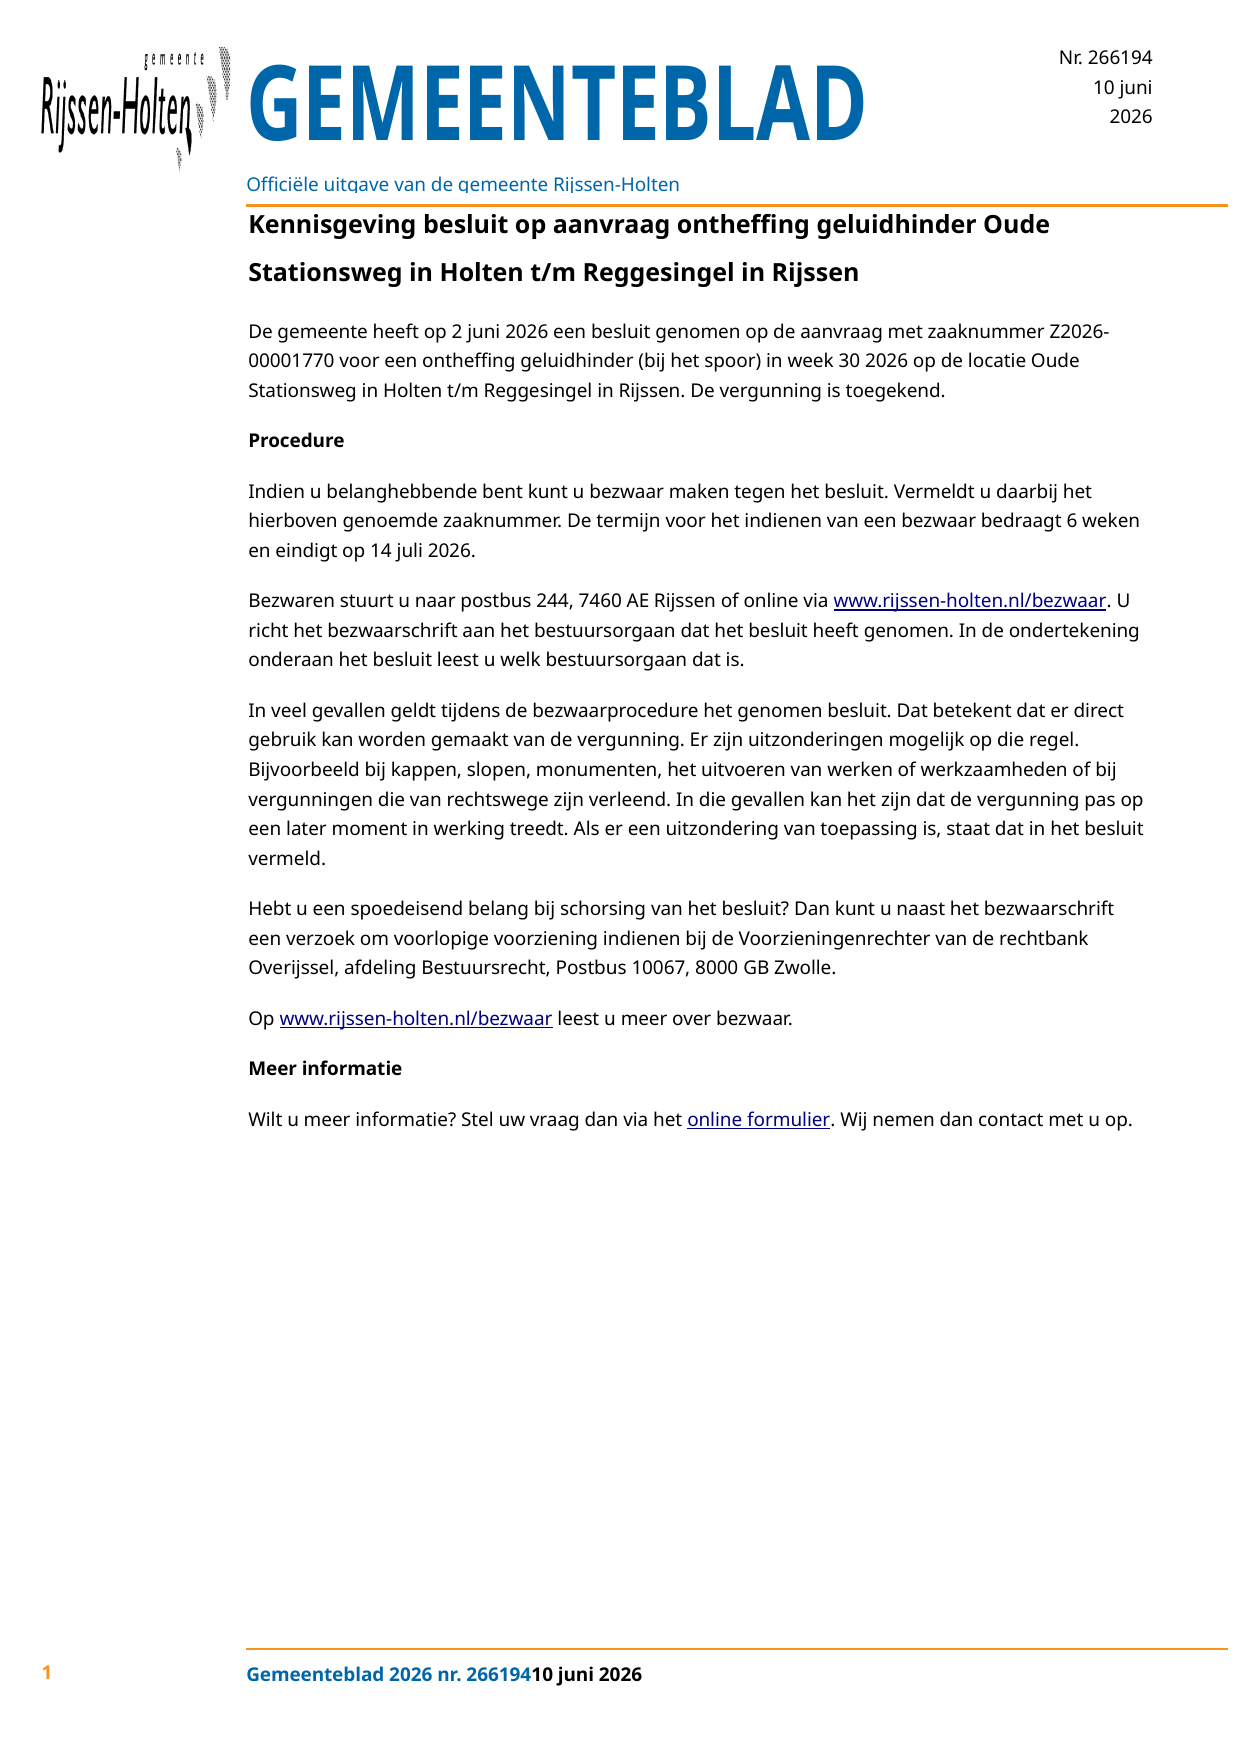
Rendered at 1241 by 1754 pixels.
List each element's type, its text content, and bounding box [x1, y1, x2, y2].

text Hebt u een spoedeisend belang bij schorsing van het besluit? Dan kunt u naast het bezwaarschrift een verzoek om voorlopige voorziening indienen bij de Voorzieningenrechter van de rechtbank Overijssel, afdeling Bestuursrecht, Postbus 10067, 8000 GB Zwolle. [248, 895, 1152, 980]
text Bezwaren stuurt u naar postbus 244, 7460 AE Rijssen of online via www.rijssen-holten.nl/bezwaar. U richt het bezwaarschrift aan het bestuursorgaan dat het besluit heeft genomen. In de ondertekening onderaan het besluit leest u welk bestuursorgaan dat is. [248, 587, 1152, 672]
text Wilt u meer informatie? Stel uw vraag dan via het online formulier. Wij nemen dan contact met u op. [248, 1106, 1152, 1132]
text Kennisgeving besluit op aanvraag ontheffing geluidhinder Oude Stationsweg in Holten t/m Reggesingel in Rijssen [248, 207, 1152, 288]
picture [41, 47, 231, 172]
text Meer informatie [248, 1055, 1152, 1081]
text De gemeente heeft op 2 juni 2026 een besluit genomen op de aanvraag met zaaknummer Z2026-00001770 voor een ontheffing geluidhinder (bij het spoor) in week 30 2026 op de locatie Oude Stationsweg in Holten t/m Reggesingel in Rijssen. De vergunning is toegekend. [248, 318, 1152, 403]
text Op www.rijssen-holten.nl/bezwaar leest u meer over bezwaar. [248, 1005, 1152, 1031]
text In veel gevallen geldt tijdens de bezwaarprocedure het genomen besluit. Dat betekent dat er direct gebruik kan worden gemaakt van de vergunning. Er zijn uitzonderingen mogelijk op die regel. Bijvoorbeeld bij kappen, slopen, monumenten, het uitvoeren van werken of werkzaamheden of bij vergunningen die van rechtswege zijn verleend. In die gevallen kan het zijn dat de vergunning pas op een later moment in werking treedt. Als er een uitzondering van toepassing is, staat dat in het besluit vermeld. [248, 697, 1152, 871]
text Procedure [248, 427, 1152, 453]
text Indien u belanghebbende bent kunt u bezwaar maken tegen het besluit. Vermeldt u daarbij het hierboven genoemde zaaknummer. De termijn voor het indienen van een bezwaar bedraagt 6 weken en eindigt op 14 juli 2026. [248, 478, 1152, 563]
